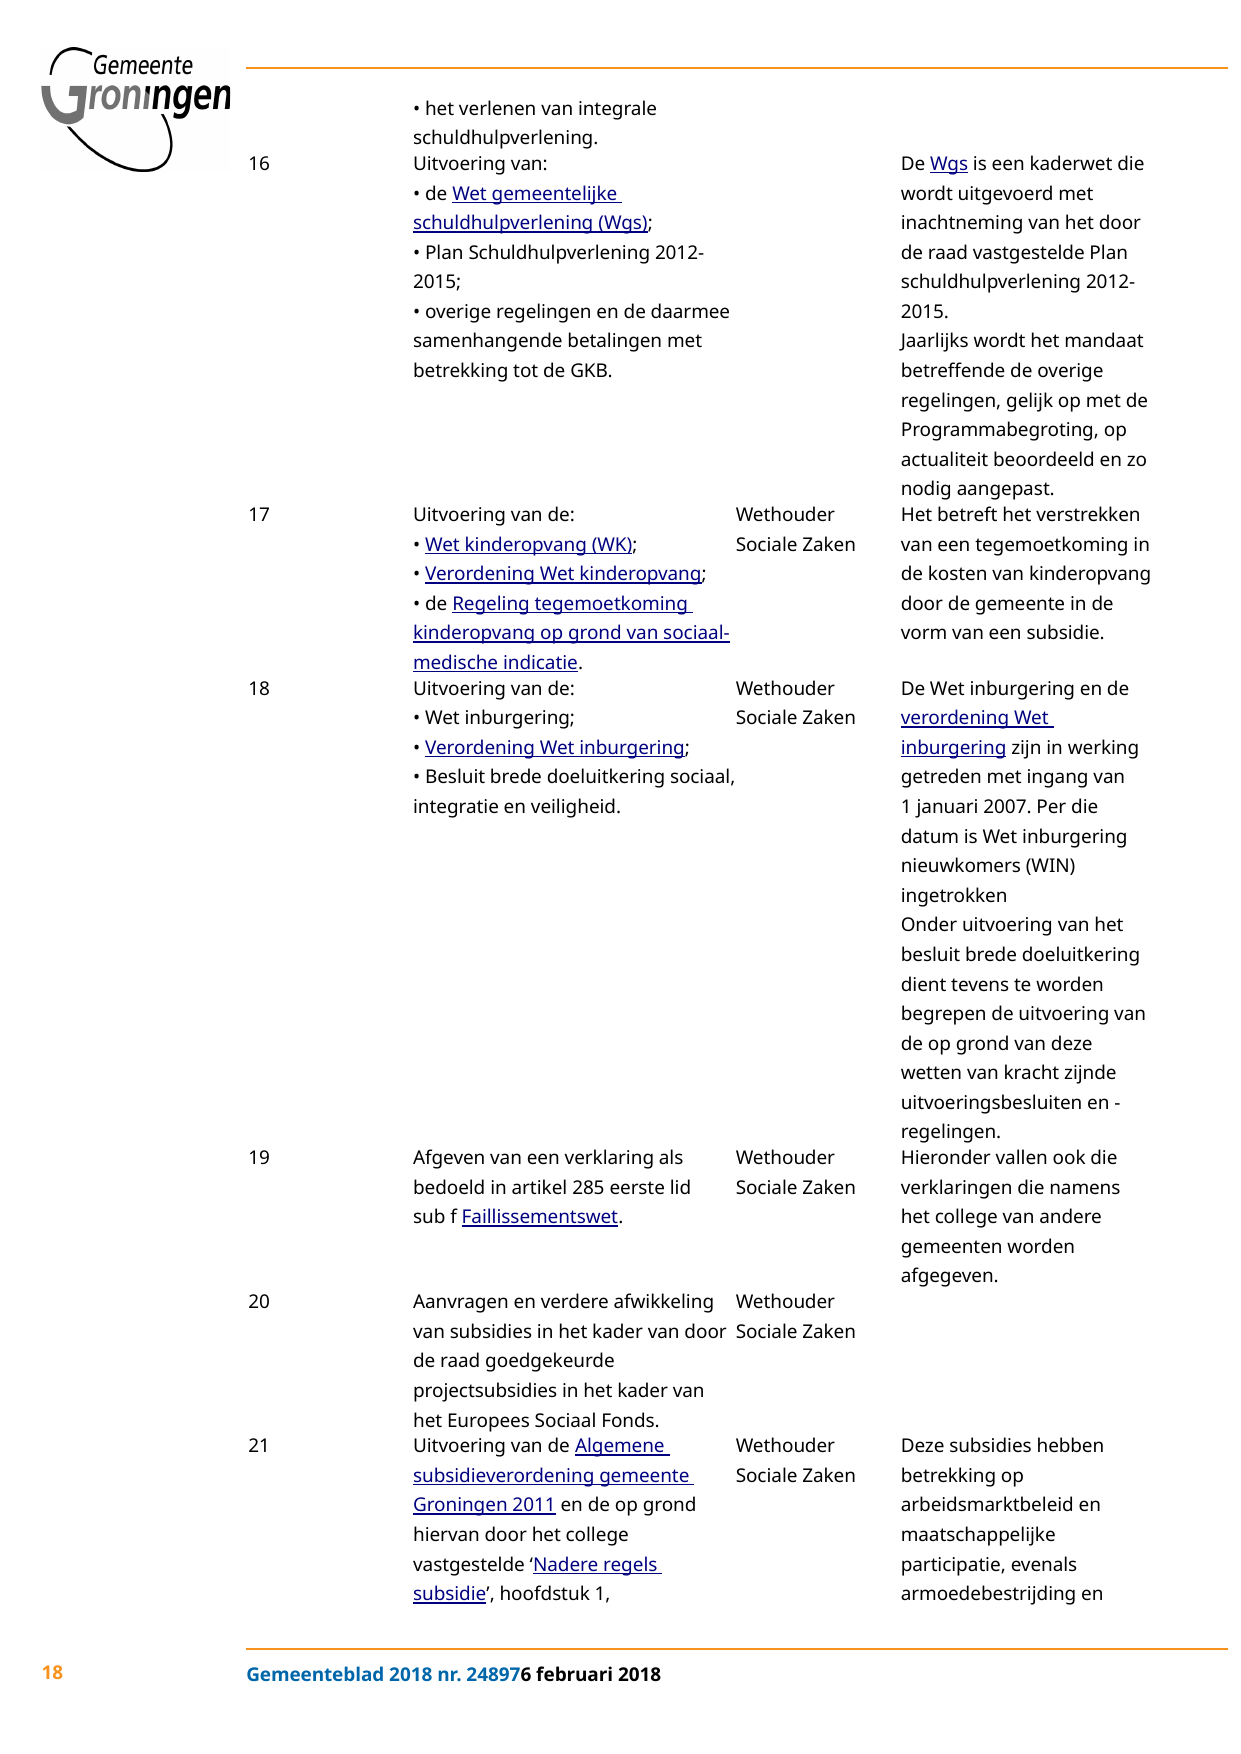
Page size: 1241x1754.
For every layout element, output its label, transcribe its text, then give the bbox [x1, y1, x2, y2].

table_cell Deze subsidies hebben betrekking op arbeidsmarktbeleid en maatschappelijke participatie, evenals armoedebestrijding en [901, 1433, 1152, 1606]
table_cell De Wgs is een kaderwet die wordt uitgevoerd met inachtneming van het door de raad vastgestelde Plan schuldhulpverlening 2012-2015. Jaarlijks wordt het mandaat betreffende de overige regelingen, gelijk op met de Programmabegroting, op actualiteit beoordeeld en zo nodig aangepast. [901, 150, 1152, 501]
table_cell 21 [248, 1433, 413, 1606]
table_cell Wethouder Sociale Zaken [736, 1144, 901, 1288]
table_cell 16 [248, 150, 413, 501]
table_cell [736, 95, 901, 150]
table_cell Hieronder vallen ook die verklaringen die namens het college van andere gemeenten worden afgegeven. [901, 1144, 1152, 1288]
table_cell Uitvoering van de: • Wet kinderopvang (WK); • Verordening Wet kinderopvang; • de Regeling tegemoetkoming kinderopvang op grond van sociaal-medische indicatie. [413, 501, 736, 675]
table_cell [901, 95, 1152, 150]
table_cell Wethouder Sociale Zaken [736, 675, 901, 1144]
table_cell Wethouder Sociale Zaken [736, 501, 901, 675]
table_cell De Wet inburgering en de verordening Wet inburgering zijn in werking getreden met ingang van 1 januari 2007. Per die datum is Wet inburgering nieuwkomers (WIN) ingetrokken Onder uitvoering van het besluit brede doeluitkering dient tevens te worden begrepen de uitvoering van de op grond van deze wetten van kracht zijnde uitvoeringsbesluiten en - regelingen. [901, 675, 1152, 1144]
picture [41, 47, 231, 172]
table_cell 18 [248, 675, 413, 1144]
table_cell 20 [248, 1289, 413, 1432]
table_cell Uitvoering van: • de Wet gemeentelijke schuldhulpverlening (Wgs); • Plan Schuldhulpverlening 2012-2015; • overige regelingen en de daarmee samenhangende betalingen met betrekking tot de GKB. [413, 150, 736, 501]
table_cell • het verlenen van integrale schuldhulpverlening. [413, 95, 736, 150]
table_cell 19 [248, 1144, 413, 1288]
table_cell [736, 150, 901, 501]
table_cell Uitvoering van de: • Wet inburgering; • Verordening Wet inburgering; • Besluit brede doeluitkering sociaal, integratie en veiligheid. [413, 675, 736, 1144]
table_cell Wethouder Sociale Zaken [736, 1289, 901, 1432]
table_cell Aanvragen en verdere afwikkeling van subsidies in het kader van door de raad goedgekeurde projectsubsidies in het kader van het Europees Sociaal Fonds. [413, 1289, 736, 1432]
table_cell 17 [248, 501, 413, 675]
table_cell Afgeven van een verklaring als bedoeld in artikel 285 eerste lid sub f Faillissementswet. [413, 1144, 736, 1288]
table_cell Wethouder Sociale Zaken [736, 1433, 901, 1606]
table_cell [248, 95, 413, 150]
table_cell [901, 1289, 1152, 1432]
table_cell Het betreft het verstrekken van een tegemoetkoming in de kosten van kinderopvang door de gemeente in de vorm van een subsidie. [901, 501, 1152, 675]
table_cell Uitvoering van de Algemene subsidieverordening gemeente Groningen 2011 en de op grond hiervan door het college vastgestelde ‘Nadere regels subsidie’, hoofdstuk 1, [413, 1433, 736, 1606]
